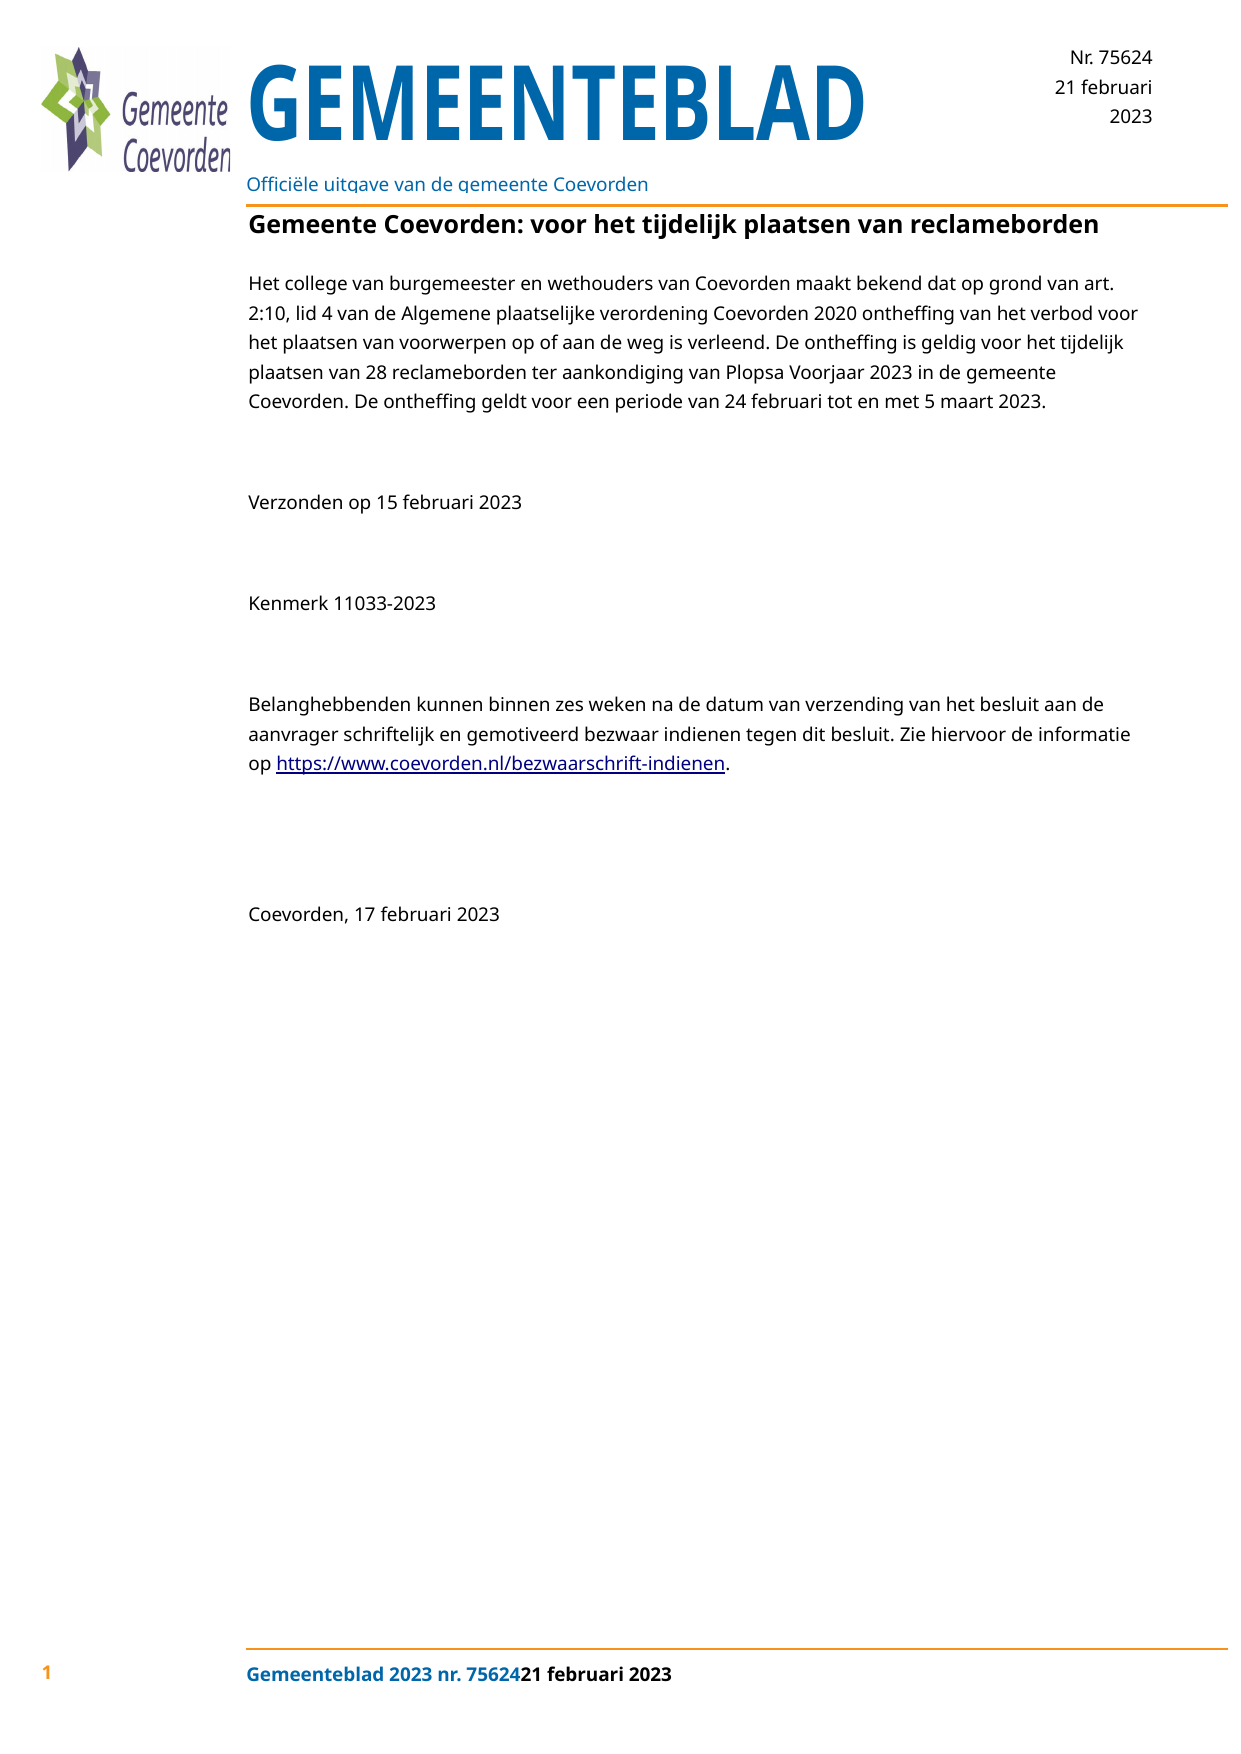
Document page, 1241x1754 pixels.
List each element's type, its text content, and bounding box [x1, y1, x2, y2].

text Belanghebbenden kunnen binnen zes weken na de datum van verzending van het besluit aan de aanvrager schriftelijk en gemotiveerd bezwaar indienen tegen dit besluit. Zie hiervoor de informatie op https://www.coevorden.nl/bezwaarschrift-indienen. [248, 691, 1152, 776]
text Gemeente Coevorden: voor het tijdelijk plaatsen van reclameborden [248, 207, 1152, 241]
text Coevorden, 17 februari 2023 [248, 902, 1152, 927]
picture [41, 47, 231, 172]
text Het college van burgemeester en wethouders van Coevorden maakt bekend dat op grond van art. 2:10, lid 4 van de Algemene plaatselijke verordening Coevorden 2020 ontheffing van het verbod voor het plaatsen van voorwerpen op of aan de weg is verleend. De ontheffing is geldig voor het tijdelijk plaatsen van 28 reclameborden ter aankondiging van Plopsa Voorjaar 2023 in de gemeente Coevorden. De ontheffing geldt voor een periode van 24 februari tot en met 5 maart 2023. [248, 270, 1152, 414]
text Kenmerk 11033-2023 [248, 590, 1152, 616]
text Verzonden op 15 februari 2023 [248, 489, 1152, 515]
